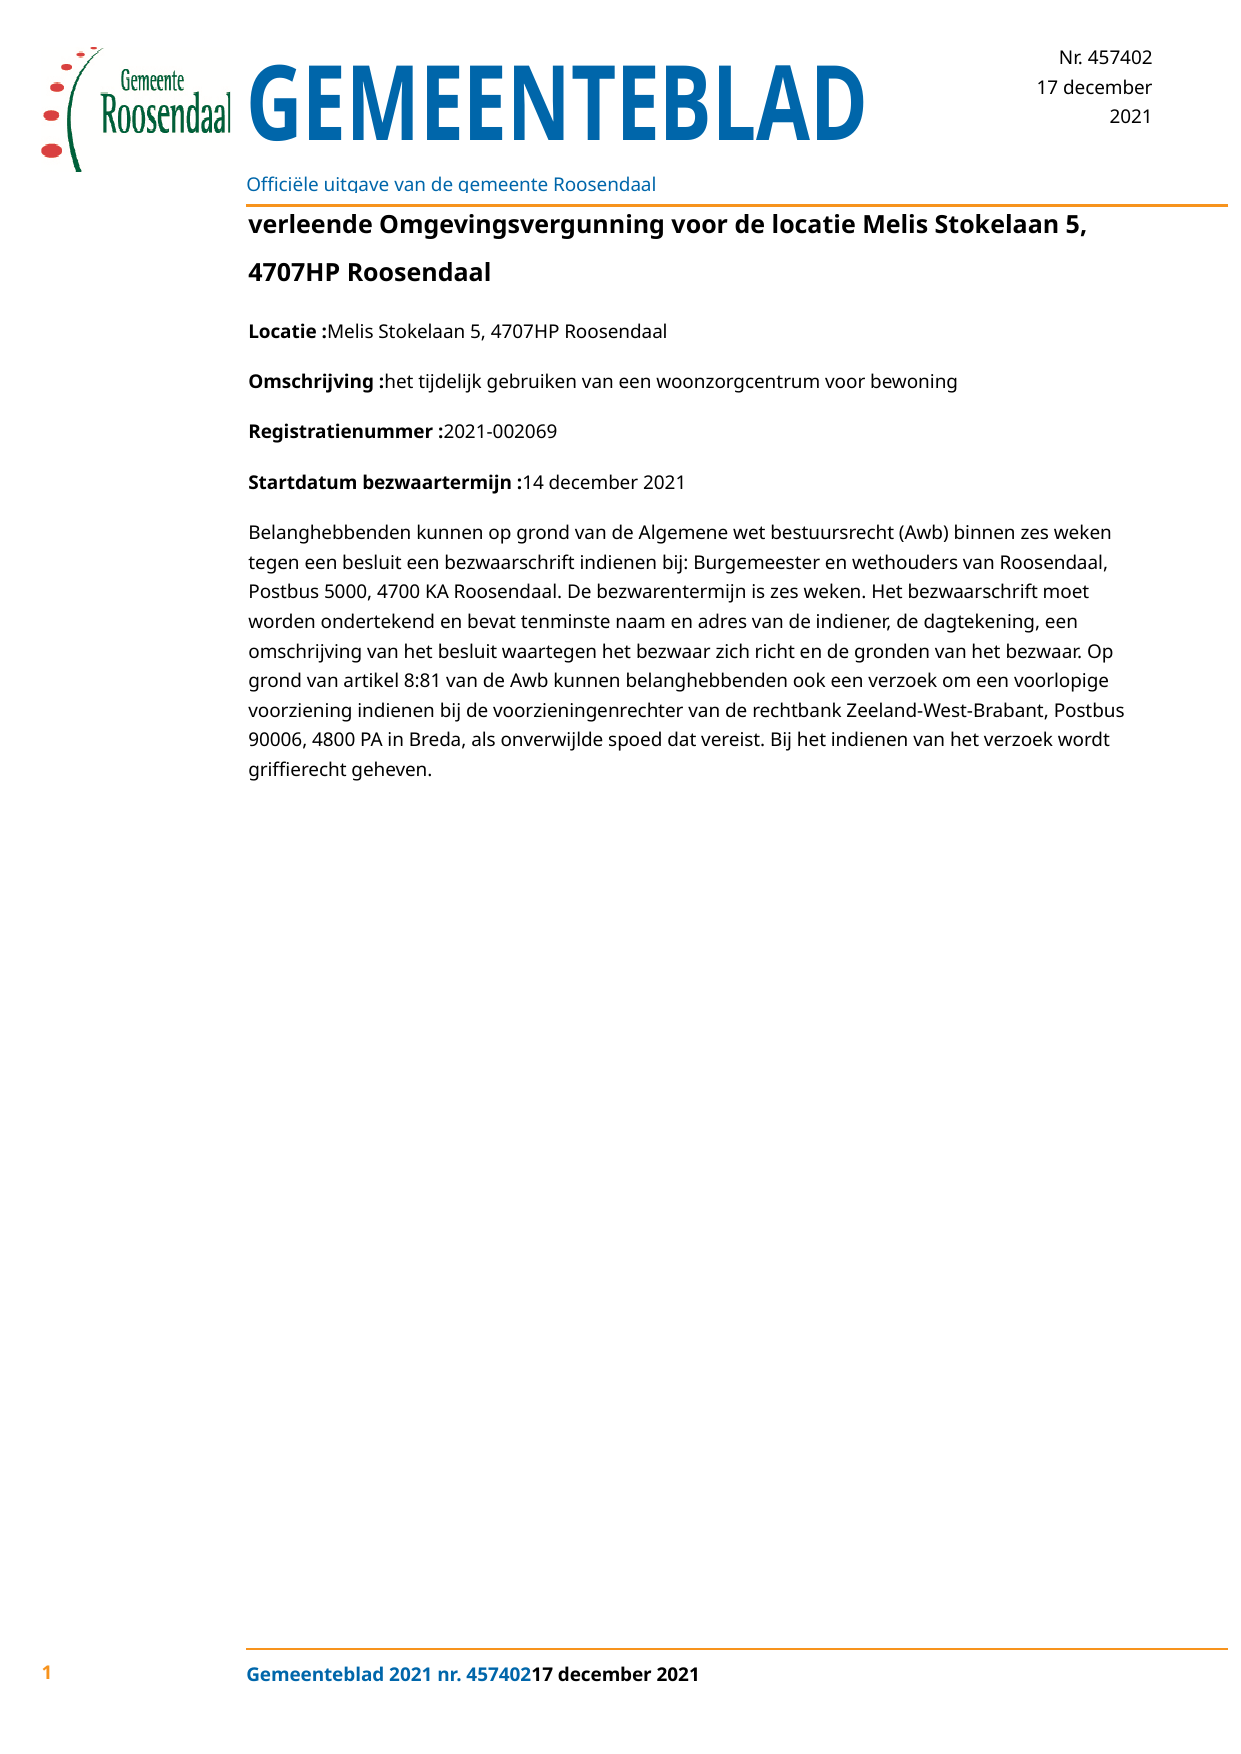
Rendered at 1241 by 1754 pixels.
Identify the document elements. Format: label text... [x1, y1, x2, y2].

text verleende Omgevingsvergunning voor de locatie Melis Stokelaan 5, 4707HP Roosendaal [248, 207, 1152, 288]
picture [41, 47, 231, 172]
text Belanghebbenden kunnen op grond van de Algemene wet bestuursrecht (Awb) binnen zes weken tegen een besluit een bezwaarschrift indienen bij: Burgemeester en wethouders van Roosendaal, Postbus 5000, 4700 KA Roosendaal. De bezwarentermijn is zes weken. Het bezwaarschrift moet worden ondertekend en bevat tenminste naam en adres van de indiener, de dagtekening, een omschrijving van het besluit waartegen het bezwaar zich richt en de gronden van het bezwaar. Op grond van artikel 8:81 van de Awb kunnen belanghebbenden ook een verzoek om een voorlopige voorziening indienen bij de voorzieningenrechter van de rechtbank Zeeland-West-Brabant, Postbus 90006, 4800 PA in Breda, als onverwijlde spoed dat vereist. Bij het indienen van het verzoek wordt griffierecht geheven. [248, 519, 1152, 782]
text Registratienummer :2021-002069 [248, 419, 1152, 444]
text Startdatum bezwaartermijn :14 december 2021 [248, 469, 1152, 495]
text Omschrijving :het tijdelijk gebruiken van een woonzorgcentrum voor bewoning [248, 368, 1152, 394]
text Locatie :Melis Stokelaan 5, 4707HP Roosendaal [248, 318, 1152, 344]
